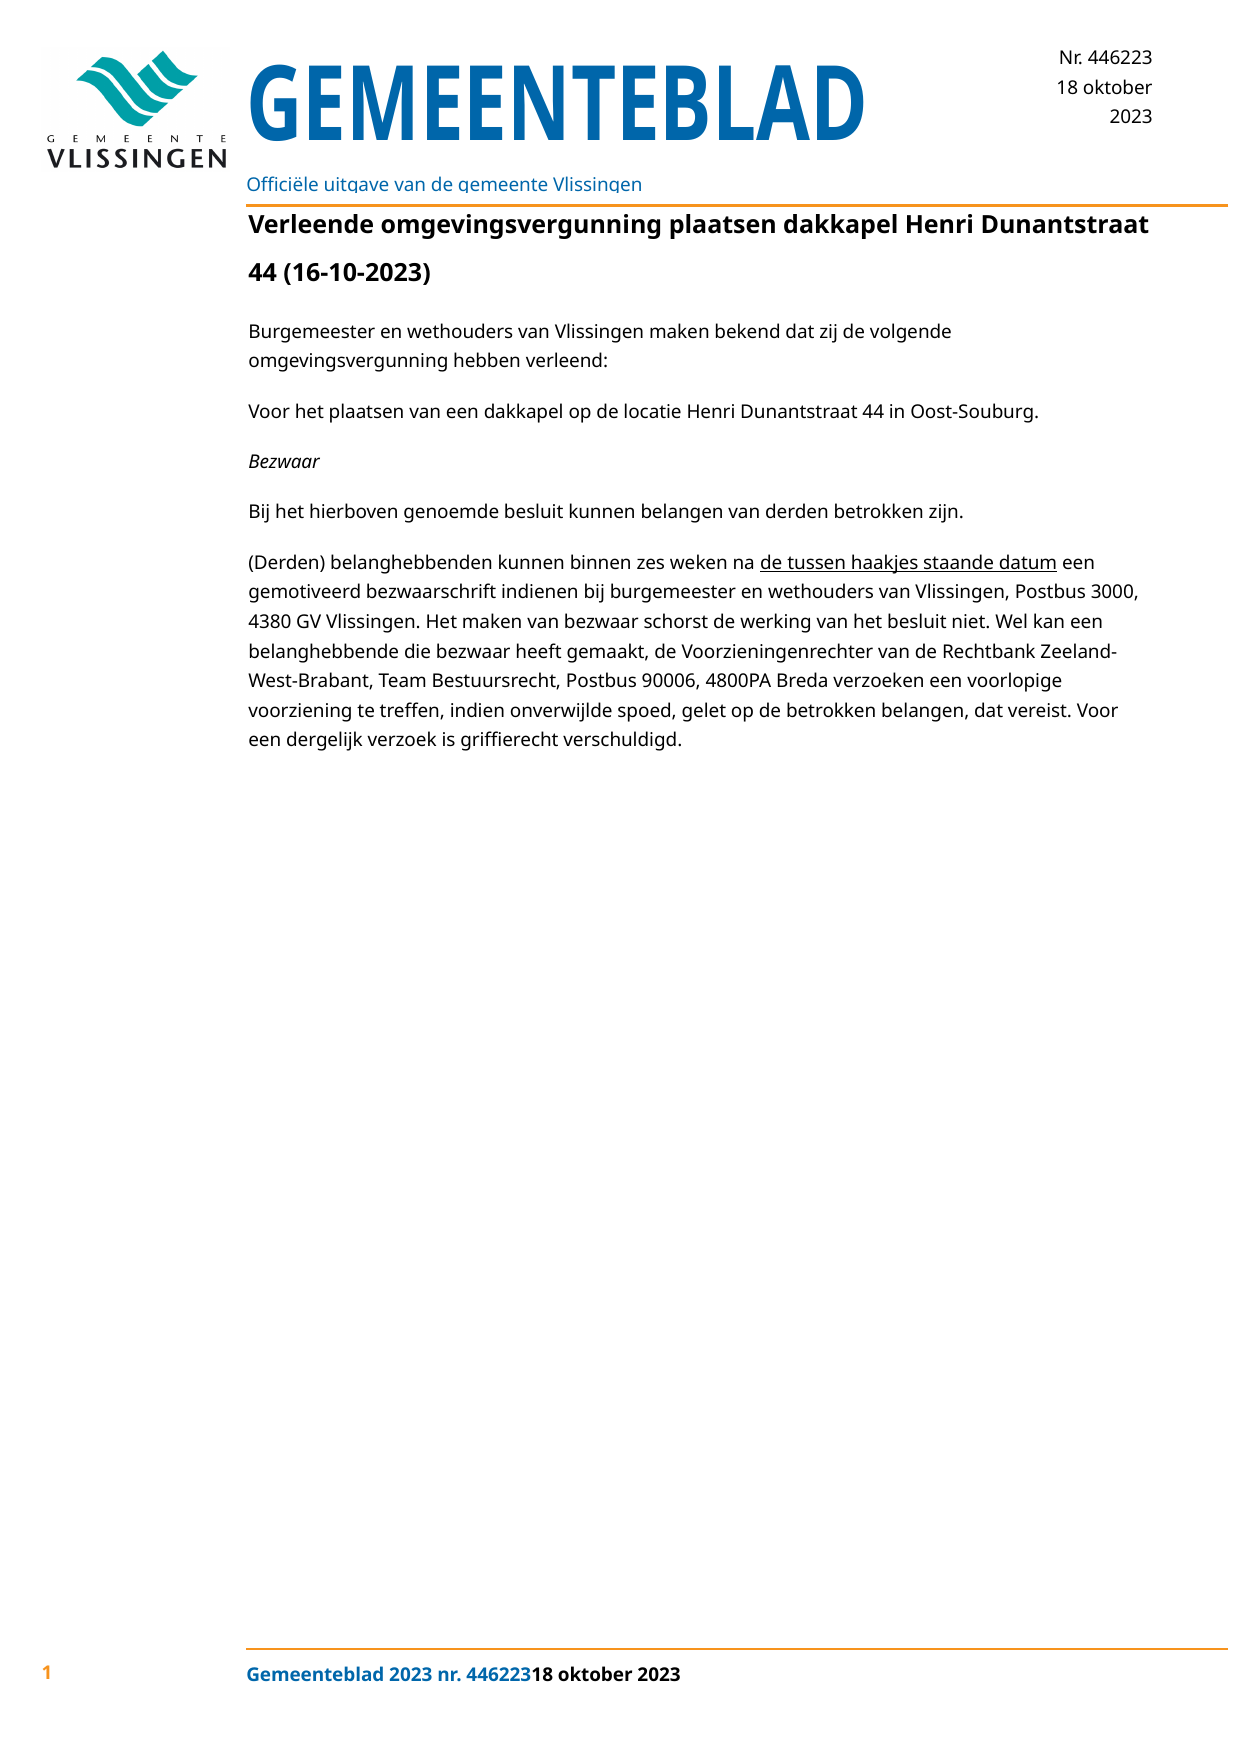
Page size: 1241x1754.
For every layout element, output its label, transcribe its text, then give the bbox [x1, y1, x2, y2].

text Verleende omgevingsvergunning plaatsen dakkapel Henri Dunantstraat 44 (16-10-2023) [248, 207, 1152, 288]
text Bij het hierboven genoemde besluit kunnen belangen van derden betrokken zijn. [248, 499, 1152, 524]
text Bezwaar [248, 448, 1152, 474]
picture [41, 47, 231, 172]
text Voor het plaatsen van een dakkapel op de locatie Henri Dunantstraat 44 in Oost-Souburg. [248, 398, 1152, 424]
text Burgemeester en wethouders van Vlissingen maken bekend dat zij de volgende omgevingsvergunning hebben verleend: [248, 318, 1152, 373]
text (Derden) belanghebbenden kunnen binnen zes weken na de tussen haakjes staande datum een gemotiveerd bezwaarschrift indienen bij burgemeester en wethouders van Vlissingen, Postbus 3000, 4380 GV Vlissingen. Het maken van bezwaar schorst de werking van het besluit niet. Wel kan een belanghebbende die bezwaar heeft gemaakt, de Voorzieningenrechter van de Rechtbank Zeeland-West-Brabant, Team Bestuursrecht, Postbus 90006, 4800PA Breda verzoeken een voorlopige voorziening te treffen, indien onverwijlde spoed, gelet op de betrokken belangen, dat vereist. Voor een dergelijk verzoek is griffierecht verschuldigd. [248, 549, 1152, 752]
